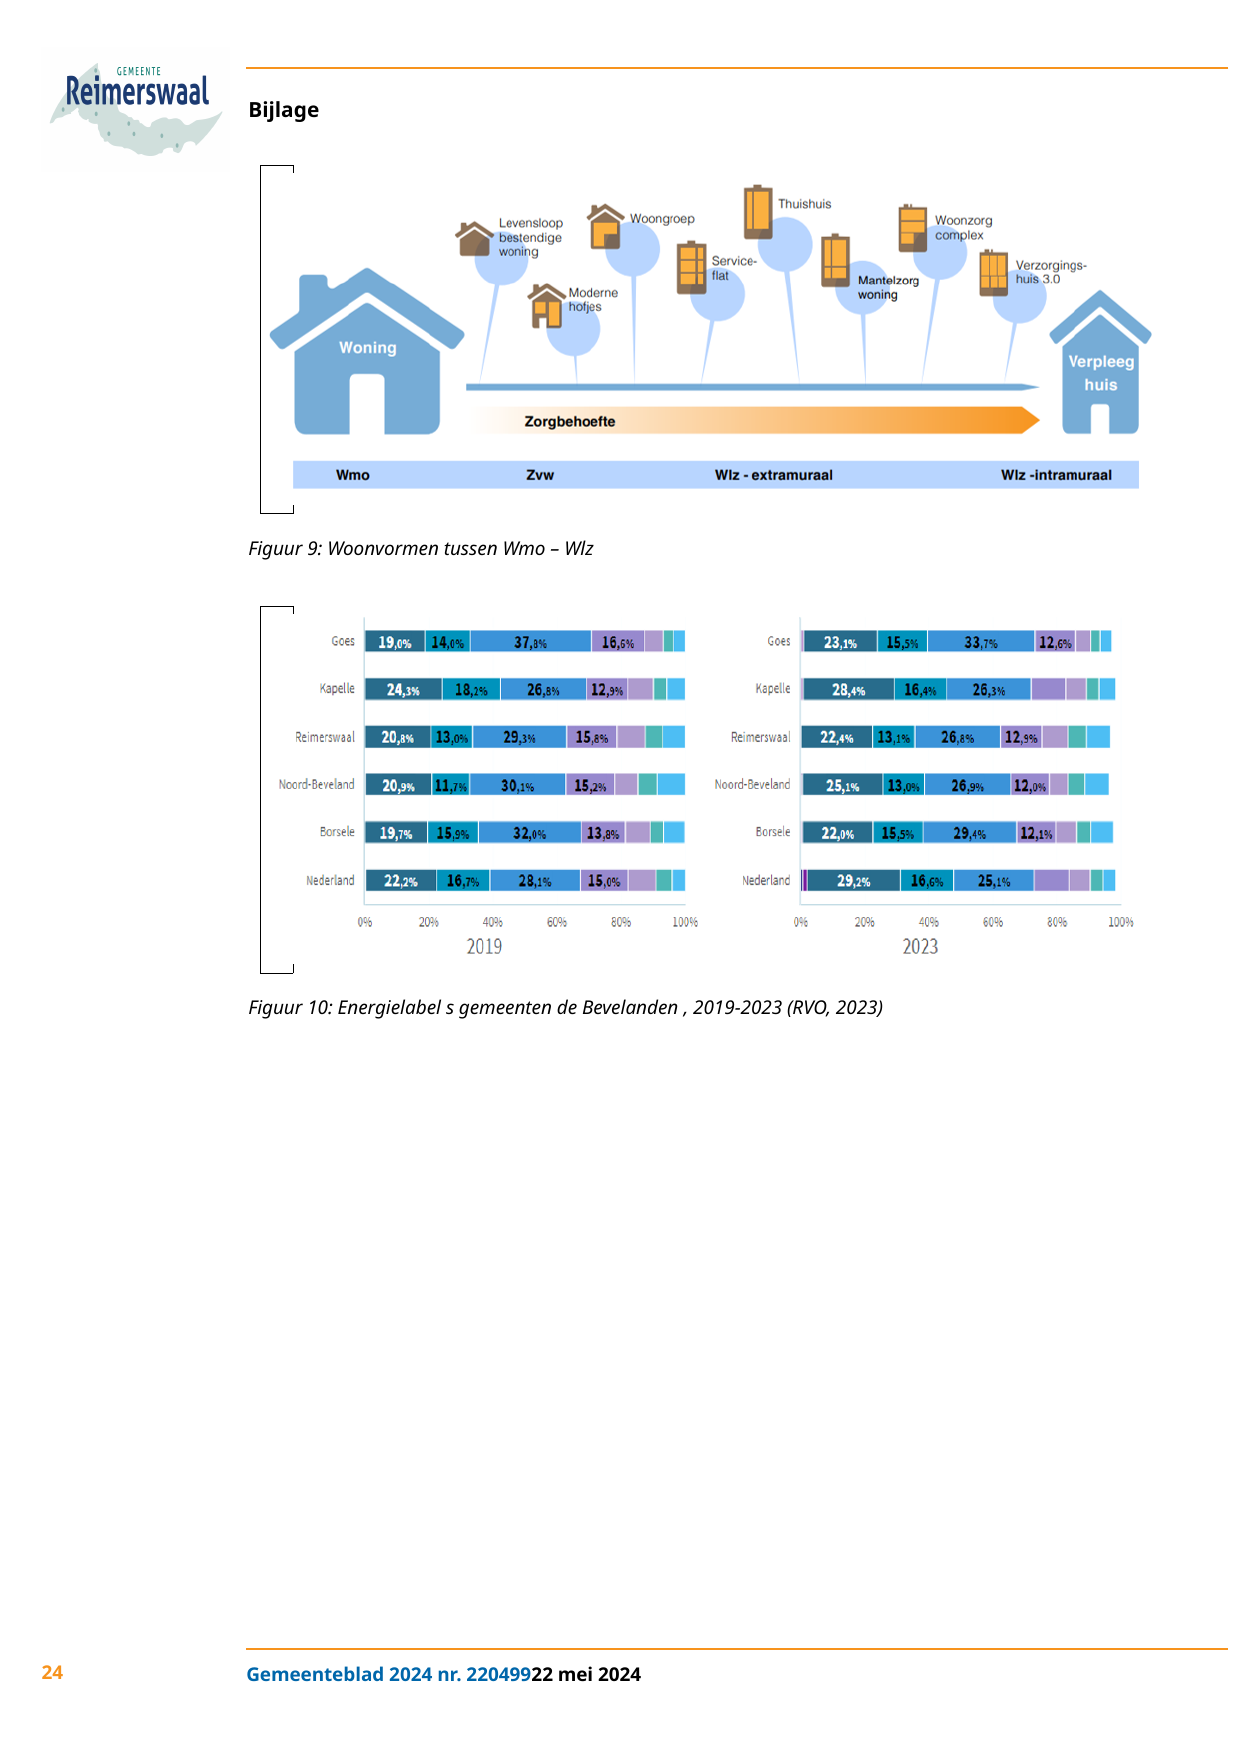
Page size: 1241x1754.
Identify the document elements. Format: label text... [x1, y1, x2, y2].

text Figuur 10: Energielabel s gemeenten de Bevelanden , 2019-2023 (RVO, 2023) [248, 994, 1152, 1020]
picture [41, 47, 231, 172]
text Bijlage [248, 95, 1152, 123]
picture [268, 173, 1155, 505]
picture [268, 614, 1155, 964]
text Figuur 9: Woonvormen tussen Wmo – Wlz [248, 535, 1152, 561]
